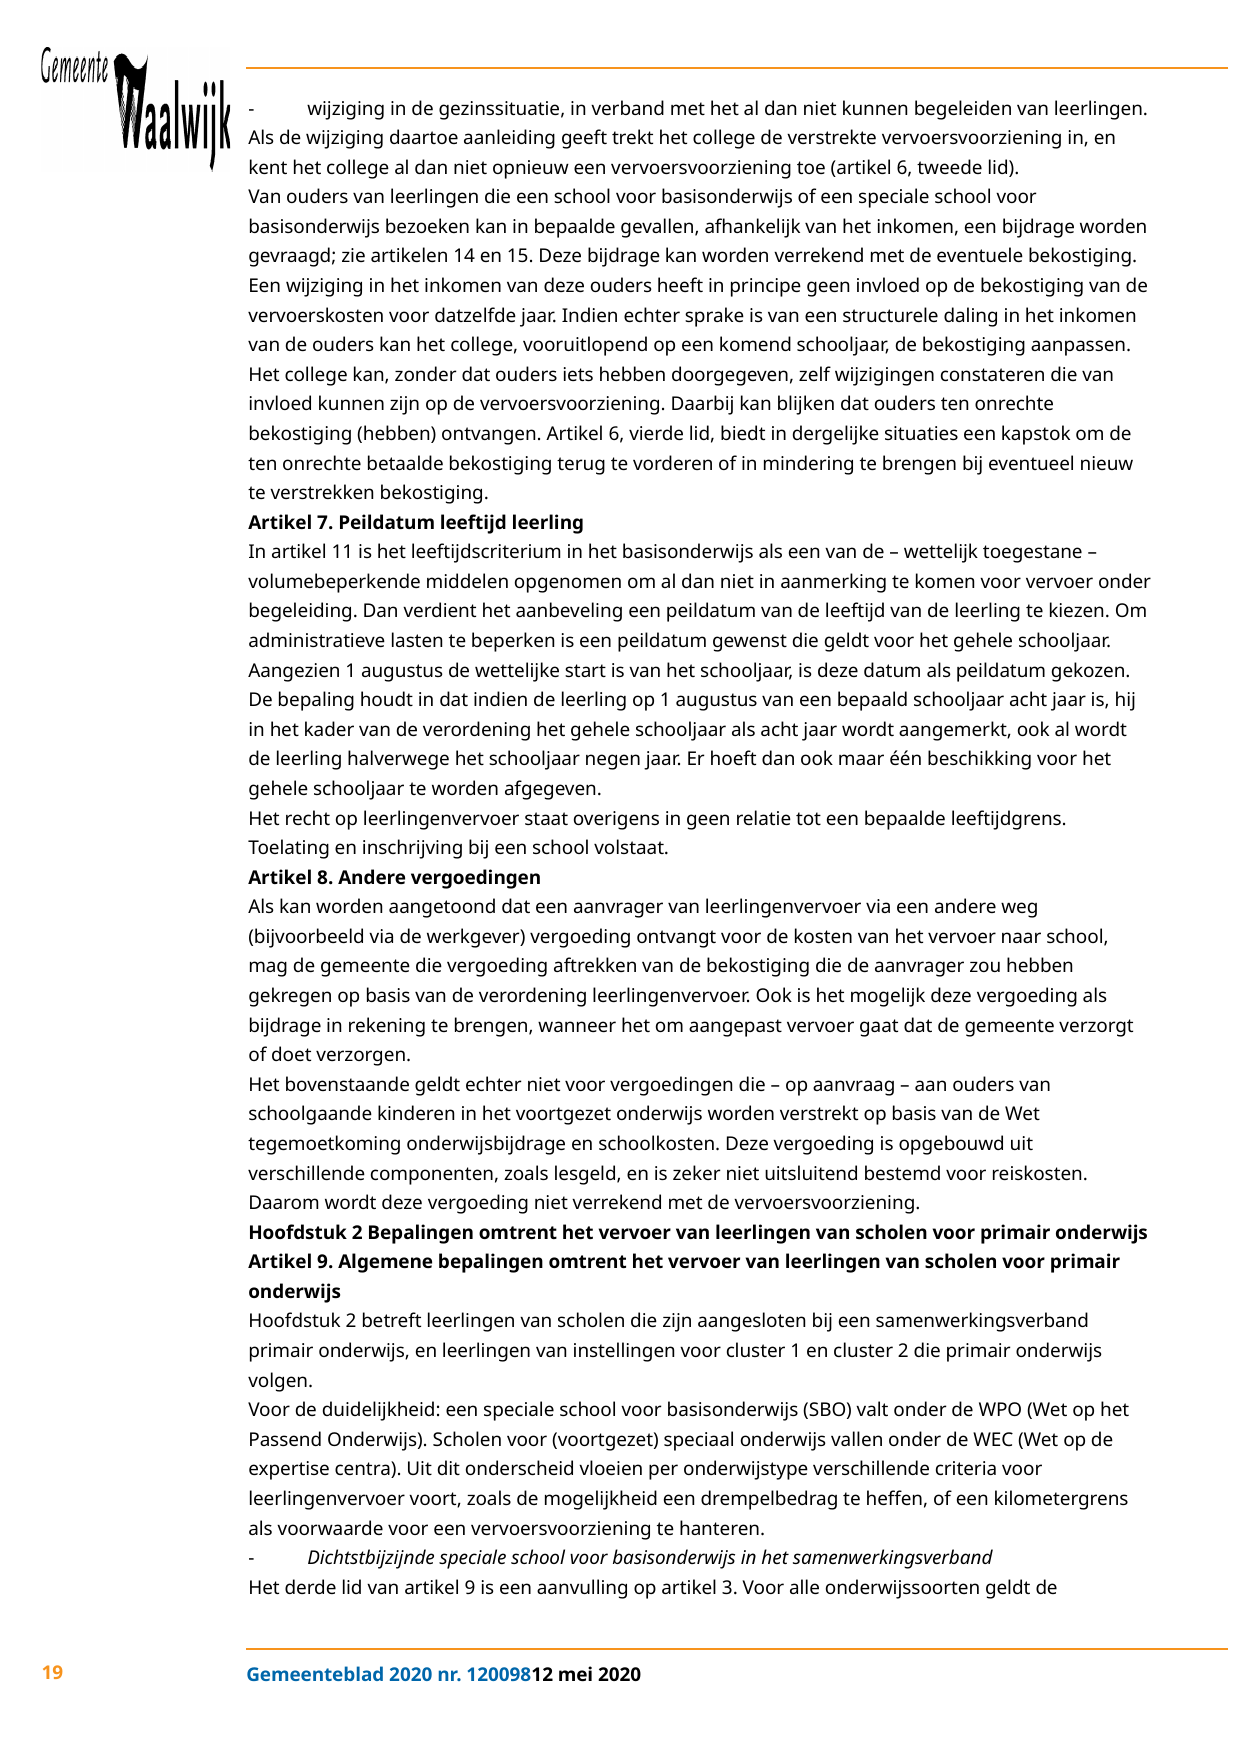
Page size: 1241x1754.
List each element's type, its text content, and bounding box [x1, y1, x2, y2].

text In artikel 11 is het leeftijdscriterium in het basisonderwijs als een van de – wettelijk toegestane – volumebeperkende middelen opgenomen om al dan niet in aanmerking te komen voor vervoer onder begeleiding. Dan verdient het aanbeveling een peildatum van de leeftijd van de leerling te kiezen. Om administratieve lasten te beperken is een peildatum gewenst die geldt voor het gehele schooljaar. Aangezien 1 augustus de wettelijke start is van het schooljaar, is deze datum als peildatum gekozen. [248, 538, 1152, 683]
text Het bovenstaande geldt echter niet voor vergoedingen die – op aanvraag – aan ouders van schoolgaande kinderen in het voortgezet onderwijs worden verstrekt op basis van de Wet tegemoetkoming onderwijsbijdrage en schoolkosten. Deze vergoeding is opgebouwd uit verschillende componenten, zoals lesgeld, en is zeker niet uitsluitend bestemd voor reiskosten. Daarom wordt deze vergoeding niet verrekend met de vervoersvoorziening. [248, 1071, 1152, 1215]
text De bepaling houdt in dat indien de leerling op 1 augustus van een bepaald schooljaar acht jaar is, hij in het kader van de verordening het gehele schooljaar als acht jaar wordt aangemerkt, ook al wordt de leerling halverwege het schooljaar negen jaar. Er hoeft dan ook maar één beschikking voor het gehele schooljaar te worden afgegeven. [248, 686, 1152, 801]
text Van ouders van leerlingen die een school voor basisonderwijs of een speciale school voor basisonderwijs bezoeken kan in bepaalde gevallen, afhankelijk van het inkomen, een bijdrage worden gevraagd; zie artikelen 14 en 15. Deze bijdrage kan worden verrekend met de eventuele bekostiging. Een wijziging in het inkomen van deze ouders heeft in principe geen invloed op de bekostiging van de vervoerskosten voor datzelfde jaar. Indien echter sprake is van een structurele daling in het inkomen van de ouders kan het college, vooruitlopend op een komend schooljaar, de bekostiging aanpassen. [248, 183, 1152, 357]
text Het derde lid van artikel 9 is een aanvulling op artikel 3. Voor alle onderwijssoorten geldt de [248, 1574, 1152, 1600]
text Voor de duidelijkheid: een speciale school voor basisonderwijs (SBO) valt onder de WPO (Wet op het Passend Onderwijs). Scholen voor (voortgezet) speciaal onderwijs vallen onder de WEC (Wet op de expertise centra). Uit dit onderscheid vloeien per onderwijstype verschillende criteria voor leerlingenvervoer voort, zoals de mogelijkheid een drempelbedrag te heffen, of een kilometergrens als voorwaarde voor een vervoersvoorziening te hanteren. [248, 1396, 1152, 1541]
picture [41, 47, 231, 172]
text Artikel 8. Andere vergoedingen [248, 864, 1152, 890]
list wijziging in de gezinssituatie, in verband met het al dan niet kunnen begeleiden van leerlingen. [248, 95, 1152, 121]
text Het college kan, zonder dat ouders iets hebben doorgegeven, zelf wijzigingen constateren die van invloed kunnen zijn op de vervoersvoorziening. Daarbij kan blijken dat ouders ten onrechte bekostiging (hebben) ontvangen. Artikel 6, vierde lid, biedt in dergelijke situaties een kapstok om de ten onrechte betaalde bekostiging terug te vorderen of in mindering te brengen bij eventueel nieuw te verstrekken bekostiging. [248, 361, 1152, 505]
text Als de wijziging daartoe aanleiding geeft trekt het college de verstrekte vervoersvoorziening in, en kent het college al dan niet opnieuw een vervoersvoorziening toe (artikel 6, tweede lid). [248, 124, 1152, 180]
list Dichtstbijzijnde speciale school voor basisonderwijs in het samenwerkingsverband [248, 1544, 1152, 1570]
text Hoofdstuk 2 betreft leerlingen van scholen die zijn aangesloten bij een samenwerkingsverband primair onderwijs, en leerlingen van instellingen voor cluster 1 en cluster 2 die primair onderwijs volgen. [248, 1308, 1152, 1393]
text Artikel 7. Peildatum leeftijd leerling [248, 509, 1152, 535]
text Als kan worden aangetoond dat een aanvrager van leerlingenvervoer via een andere weg (bijvoorbeeld via de werkgever) vergoeding ontvangt voor de kosten van het vervoer naar school, mag de gemeente die vergoeding aftrekken van de bekostiging die de aanvrager zou hebben gekregen op basis van de verordening leerlingenvervoer. Ook is het mogelijk deze vergoeding als bijdrage in rekening te brengen, wanneer het om aangepast vervoer gaat dat de gemeente verzorgt of doet verzorgen. [248, 893, 1152, 1067]
text Artikel 9. Algemene bepalingen omtrent het vervoer van leerlingen van scholen voor primair onderwijs [248, 1248, 1152, 1304]
text Het recht op leerlingenvervoer staat overigens in geen relatie tot een bepaalde leeftijdgrens. Toelating en inschrijving bij een school volstaat. [248, 805, 1152, 860]
text Hoofdstuk 2 Bepalingen omtrent het vervoer van leerlingen van scholen voor primair onderwijs [248, 1219, 1152, 1245]
